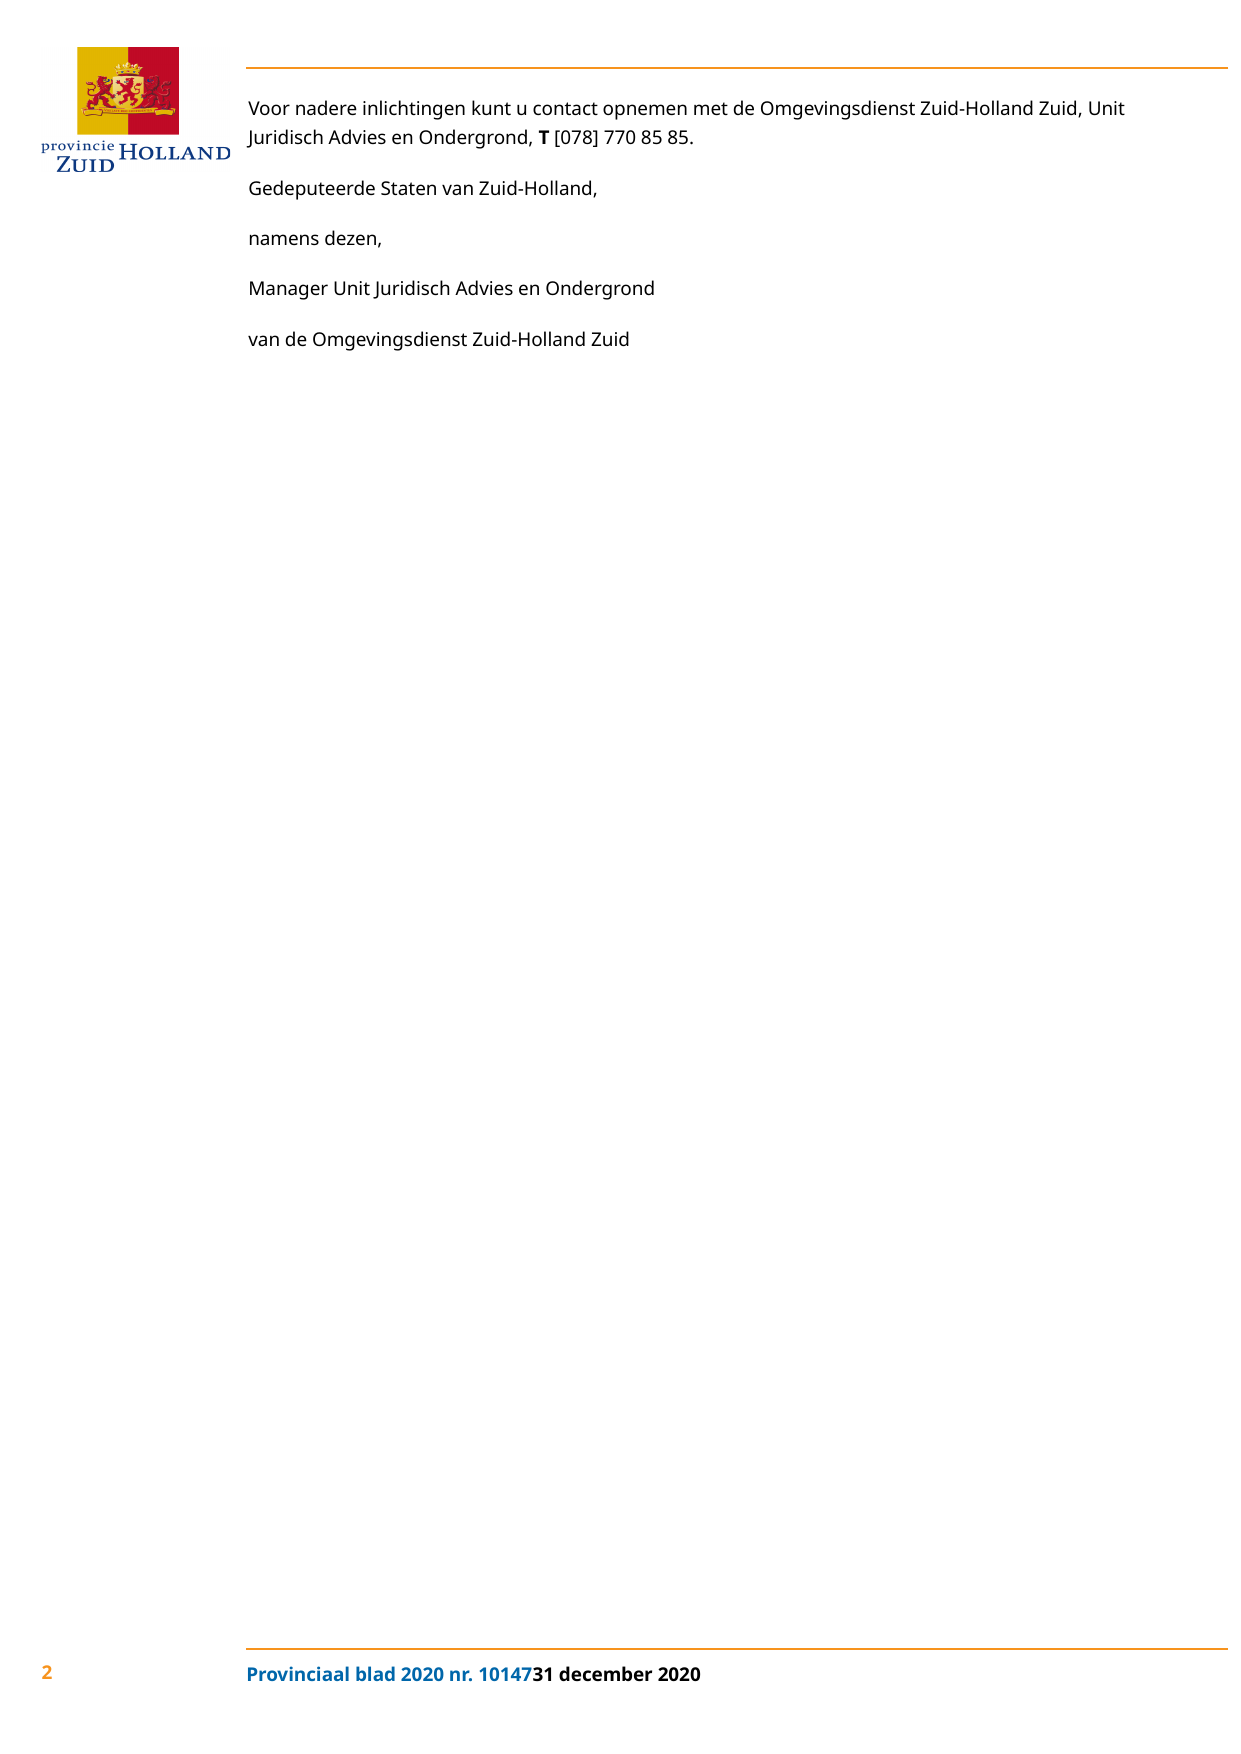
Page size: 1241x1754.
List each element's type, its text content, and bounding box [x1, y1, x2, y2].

text Gedeputeerde Staten van Zuid-Holland, [248, 175, 1152, 201]
picture [41, 47, 231, 172]
text Voor nadere inlichtingen kunt u contact opnemen met de Omgevingsdienst Zuid-Holland Zuid, Unit Juridisch Advies en Ondergrond, T [078] 770 85 85. [248, 95, 1152, 150]
text van de Omgevingsdienst Zuid-Holland Zuid [248, 326, 1152, 352]
text namens dezen, [248, 225, 1152, 251]
text Manager Unit Juridisch Advies en Ondergrond [248, 276, 1152, 301]
